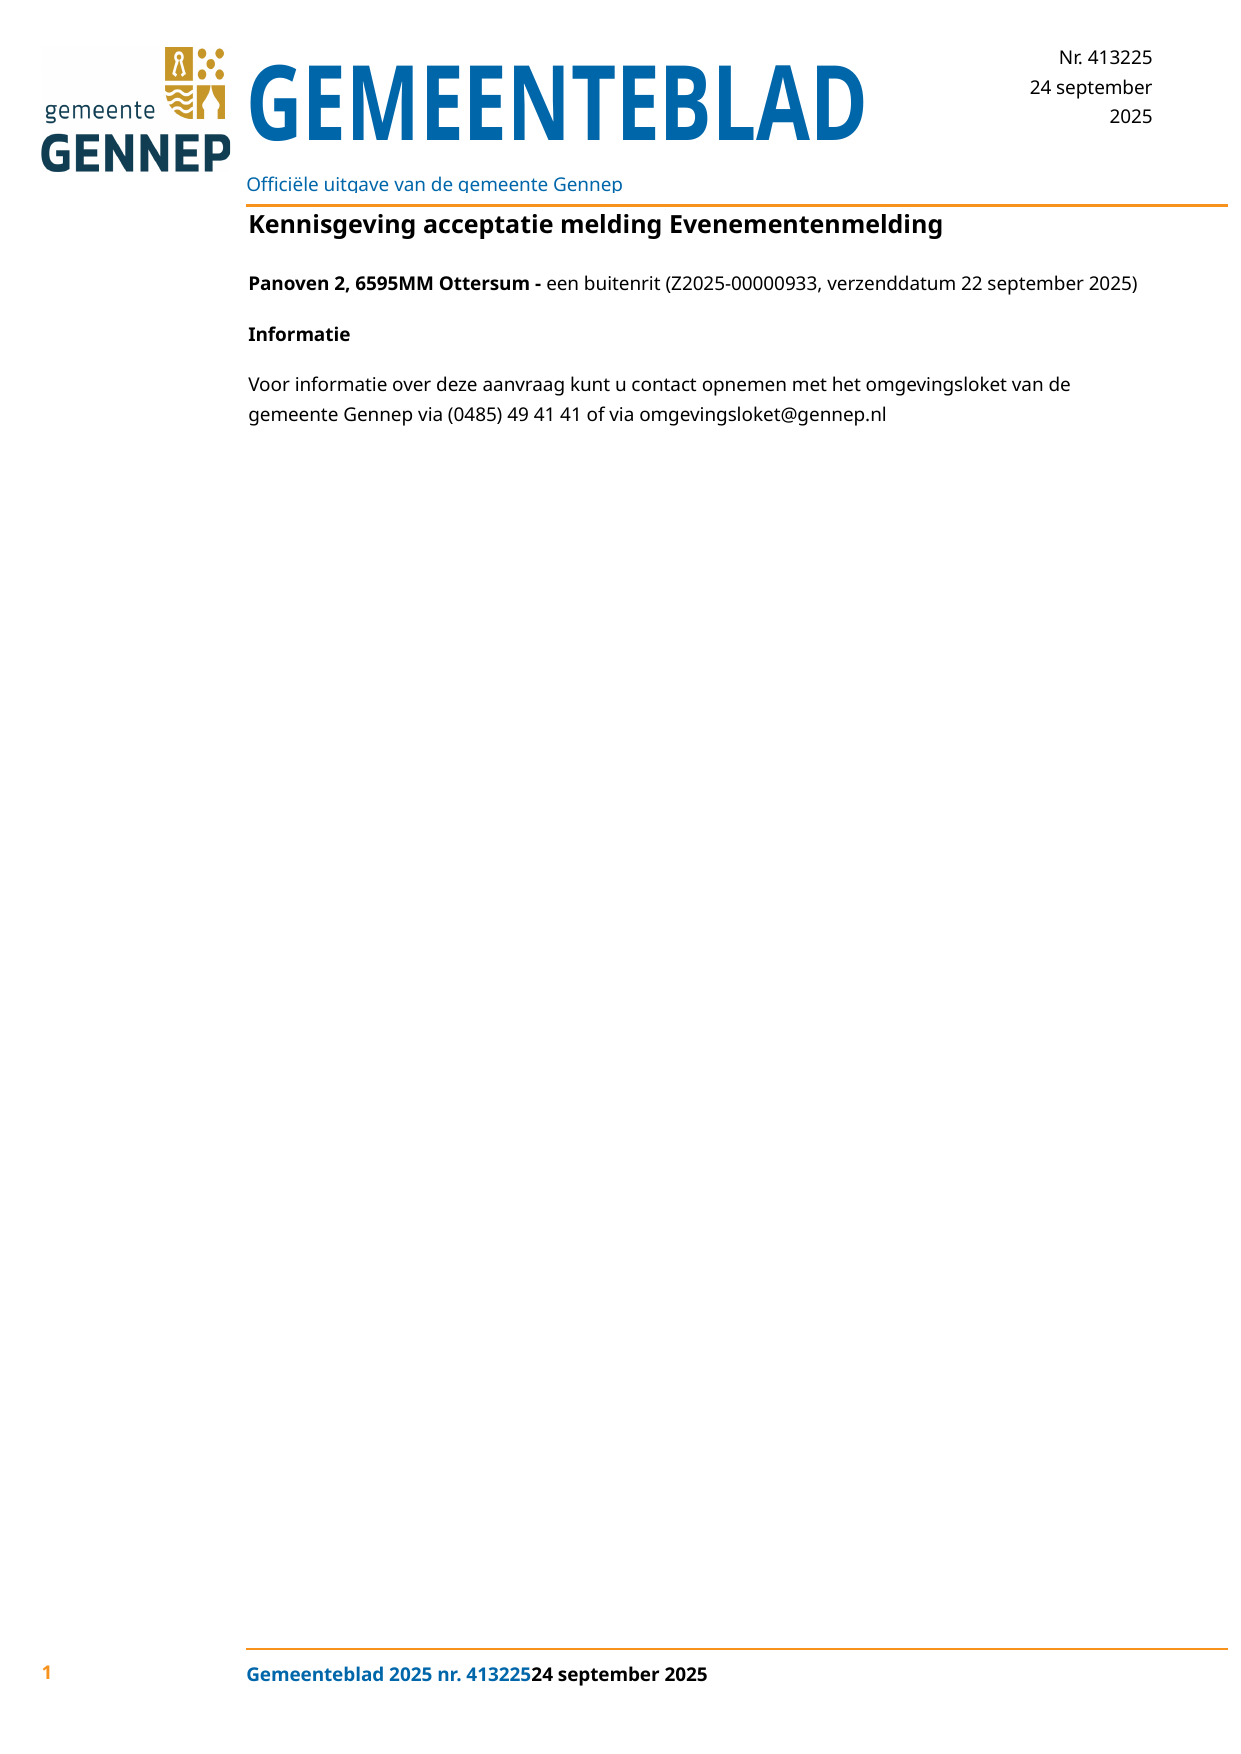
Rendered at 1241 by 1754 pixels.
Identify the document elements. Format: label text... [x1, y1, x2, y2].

picture [41, 47, 231, 172]
text Panoven 2, 6595MM Ottersum - een buitenrit (Z2025-00000933, verzenddatum 22 september 2025) [248, 270, 1152, 296]
text Informatie [248, 321, 1152, 346]
text Kennisgeving acceptatie melding Evenementenmelding [248, 207, 1152, 241]
text Voor informatie over deze aanvraag kunt u contact opnemen met het omgevingsloket van de gemeente Gennep via (0485) 49 41 41 of via omgevingsloket@gennep.nl [248, 371, 1152, 426]
